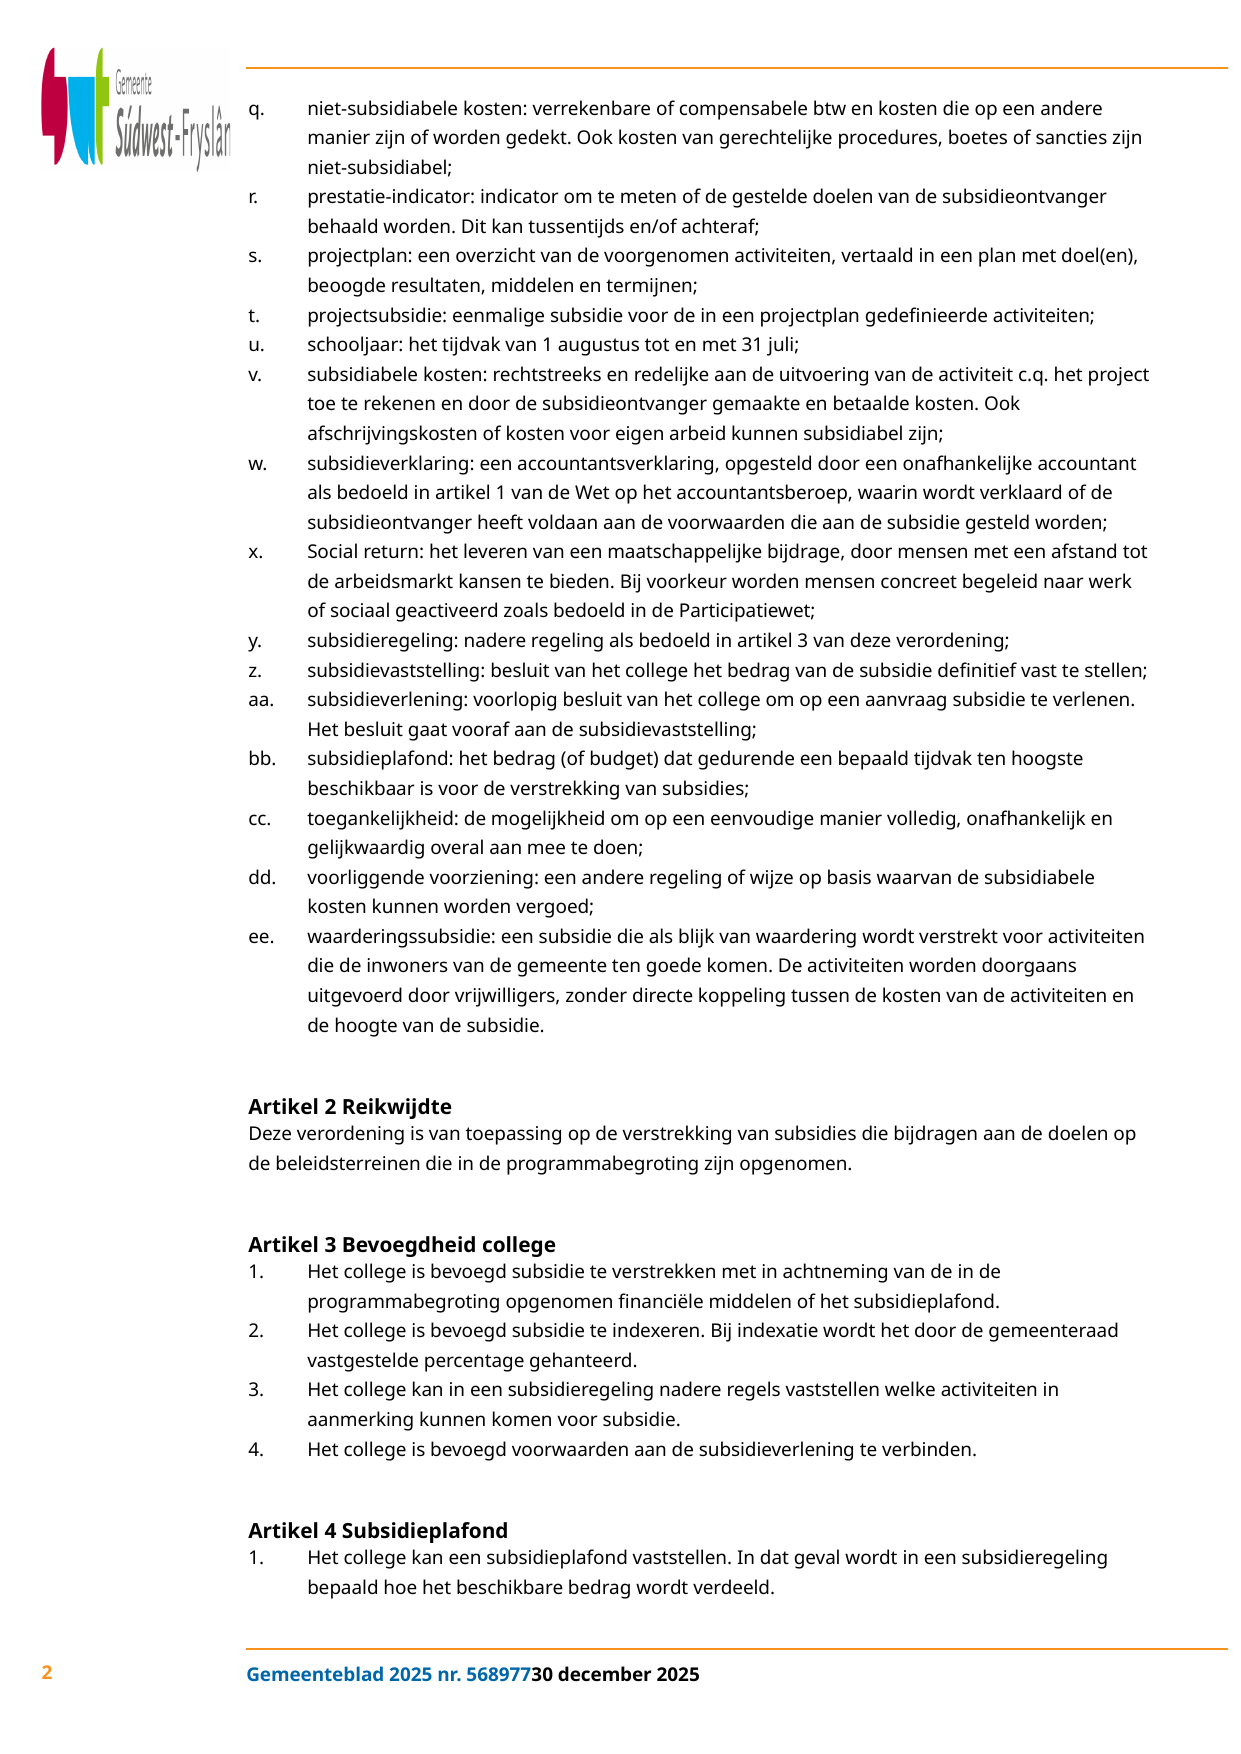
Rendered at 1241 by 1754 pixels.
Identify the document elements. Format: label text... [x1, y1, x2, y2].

list Het college kan in een subsidieregeling nadere regels vaststellen welke activiteiten in aanmerking kunnen komen voor subsidie. [248, 1377, 1152, 1432]
list subsidievaststelling: besluit van het college het bedrag van de subsidie definitief vast te stellen; [248, 657, 1152, 683]
text Deze verordening is van toepassing op de verstrekking van subsidies die bijdragen aan de doelen op de beleidsterreinen die in de programmabegroting zijn opgenomen. [248, 1120, 1152, 1176]
text Artikel 2 Reikwijdte [248, 1092, 1152, 1120]
list waarderingssubsidie: een subsidie die als blijk van waardering wordt verstrekt voor activiteiten die de inwoners van de gemeente ten goede komen. De activiteiten worden doorgaans uitgevoerd door vrijwilligers, zonder directe koppeling tussen de kosten van de activiteiten en de hoogte van de subsidie. [248, 923, 1152, 1038]
list schooljaar: het tijdvak van 1 augustus tot en met 31 juli; [248, 331, 1152, 357]
picture [41, 47, 231, 172]
list subsidieregeling: nadere regeling als bedoeld in artikel 3 van deze verordening; [248, 627, 1152, 653]
text Artikel 3 Bevoegdheid college [248, 1230, 1152, 1258]
list subsidiabele kosten: rechtstreeks en redelijke aan de uitvoering van de activiteit c.q. het project toe te rekenen en door de subsidieontvanger gemaakte en betaalde kosten. Ook afschrijvingskosten of kosten voor eigen arbeid kunnen subsidiabel zijn; [248, 361, 1152, 446]
text Artikel 4 Subsidieplafond [248, 1516, 1152, 1544]
list prestatie-indicator: indicator om te meten of de gestelde doelen van de subsidieontvanger behaald worden. Dit kan tussentijds en/of achteraf; [248, 183, 1152, 239]
list Het college is bevoegd voorwaarden aan de subsidieverlening te verbinden. [248, 1436, 1152, 1462]
list subsidieverklaring: een accountantsverklaring, opgesteld door een onafhankelijke accountant als bedoeld in artikel 1 van de Wet op het accountantsberoep, waarin wordt verklaard of de subsidieontvanger heeft voldaan aan de voorwaarden die aan de subsidie gesteld worden; [248, 450, 1152, 535]
list Het college kan een subsidieplafond vaststellen. In dat geval wordt in een subsidieregeling bepaald hoe het beschikbare bedrag wordt verdeeld. [248, 1544, 1152, 1599]
list toegankelijkheid: de mogelijkheid om op een eenvoudige manier volledig, onafhankelijk en gelijkwaardig overal aan mee te doen; [248, 805, 1152, 860]
list Social return: het leveren van een maatschappelijke bijdrage, door mensen met een afstand tot de arbeidsmarkt kansen te bieden. Bij voorkeur worden mensen concreet begeleid naar werk of sociaal geactiveerd zoals bedoeld in de Participatiewet; [248, 538, 1152, 623]
list subsidieplafond: het bedrag (of budget) dat gedurende een bepaald tijdvak ten hoogste beschikbaar is voor de verstrekking van subsidies; [248, 746, 1152, 801]
list Het college is bevoegd subsidie te verstrekken met in achtneming van de in de programmabegroting opgenomen financiële middelen of het subsidieplafond. [248, 1258, 1152, 1314]
list voorliggende voorziening: een andere regeling of wijze op basis waarvan de subsidiabele kosten kunnen worden vergoed; [248, 864, 1152, 919]
list Het college is bevoegd subsidie te indexeren. Bij indexatie wordt het door de gemeenteraad vastgestelde percentage gehanteerd. [248, 1317, 1152, 1373]
list projectsubsidie: eenmalige subsidie voor de in een projectplan gedefinieerde activiteiten; [248, 302, 1152, 328]
list niet-subsidiabele kosten: verrekenbare of compensabele btw en kosten die op een andere manier zijn of worden gedekt. Ook kosten van gerechtelijke procedures, boetes of sancties zijn niet-subsidiabel; [248, 95, 1152, 180]
list projectplan: een overzicht van de voorgenomen activiteiten, vertaald in een plan met doel(en), beoogde resultaten, middelen en termijnen; [248, 243, 1152, 298]
list subsidieverlening: voorlopig besluit van het college om op een aanvraag subsidie te verlenen. Het besluit gaat vooraf aan de subsidievaststelling; [248, 686, 1152, 742]
